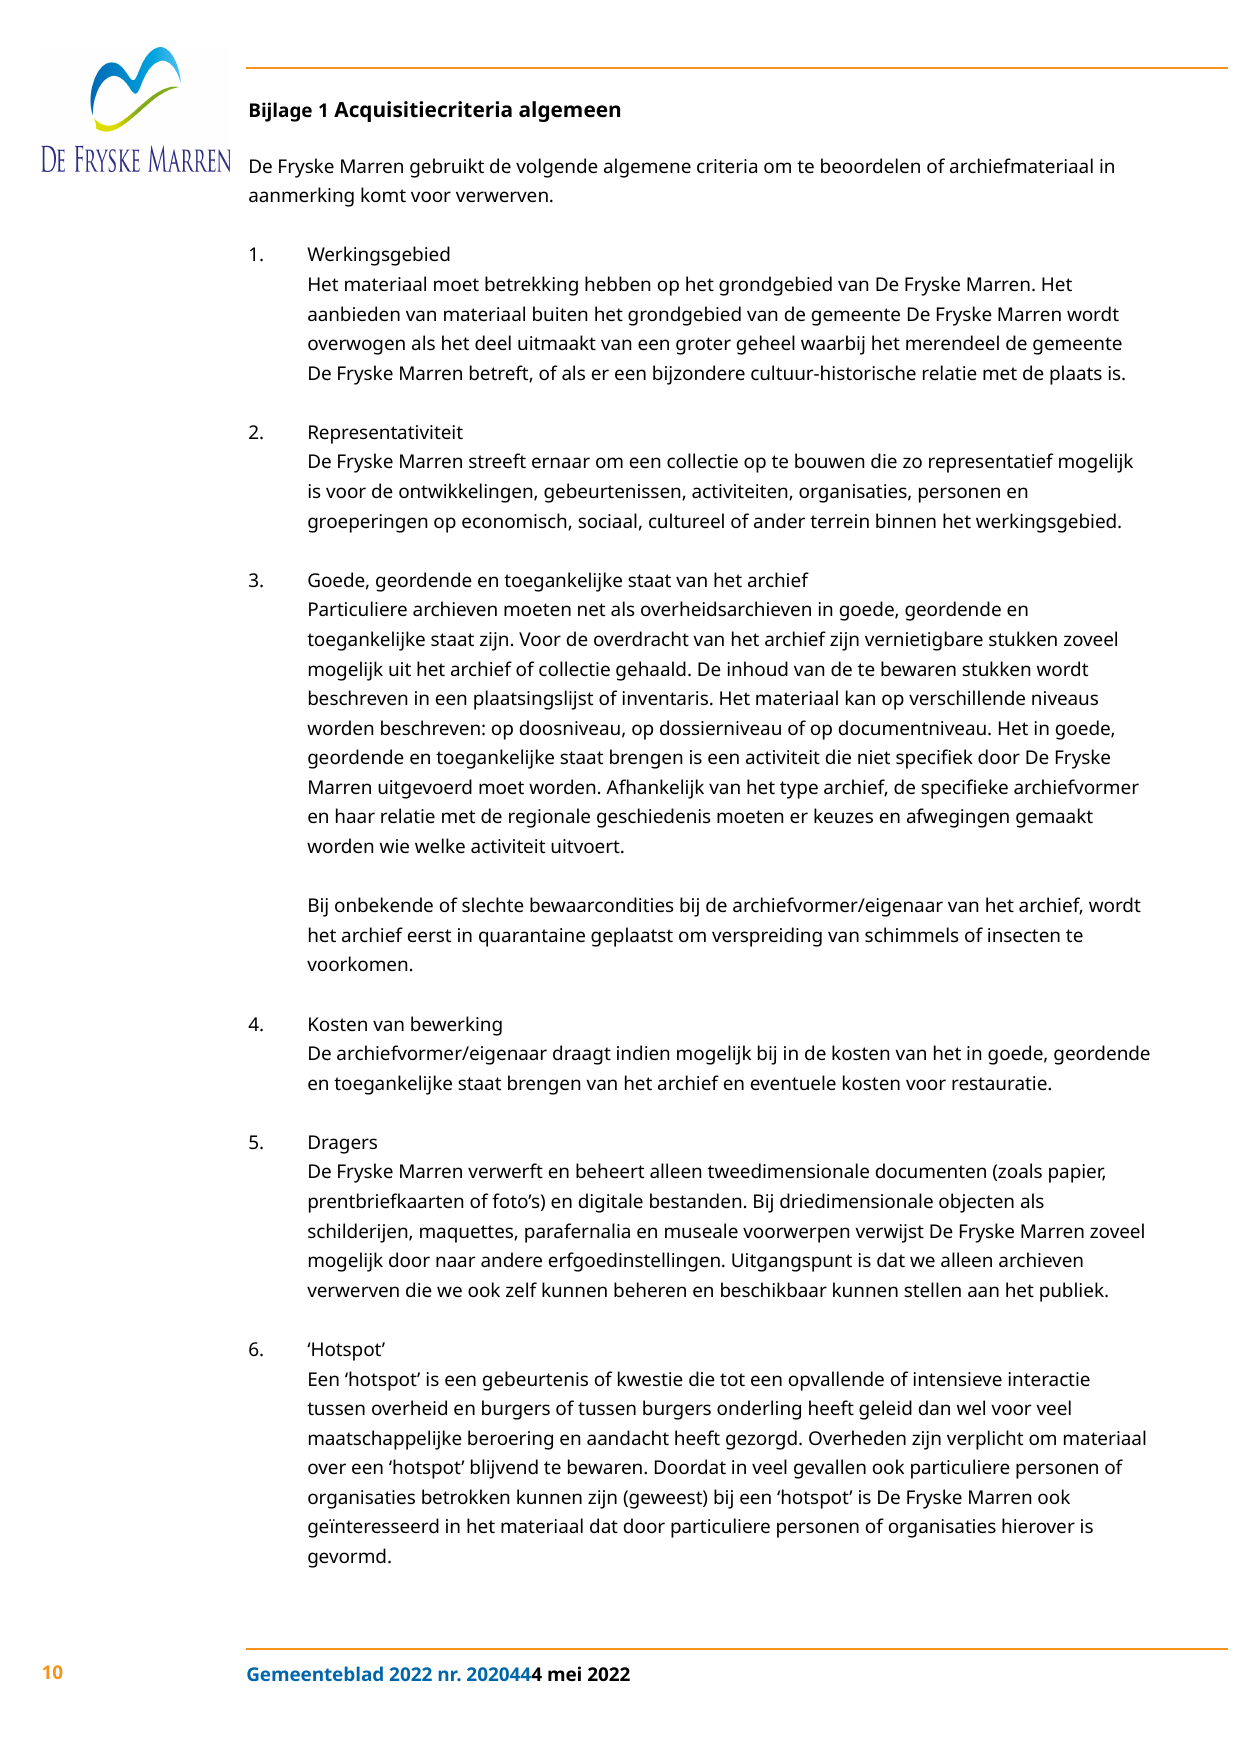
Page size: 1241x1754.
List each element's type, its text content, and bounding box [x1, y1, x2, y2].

list Representativiteit [248, 419, 1152, 445]
list Kosten van bewerking [248, 1011, 1152, 1037]
list De Fryske Marren streeft ernaar om een collectie op te bouwen die zo representatief mogelijk is voor de ontwikkelingen, gebeurtenissen, activiteiten, organisaties, personen en groeperingen op economisch, sociaal, cultureel of ander terrein binnen het werkingsgebied. [248, 449, 1152, 534]
text De Fryske Marren gebruikt de volgende algemene criteria om te beoordelen of archiefmateriaal in aanmerking komt voor verwerven. [248, 153, 1152, 208]
list Particuliere archieven moeten net als overheidsarchieven in goede, geordende en toegankelijke staat zijn. Voor de overdracht van het archief zijn vernietigbare stukken zoveel mogelijk uit het archief of collectie gehaald. De inhoud van de te bewaren stukken wordt beschreven in een plaatsingslijst of inventaris. Het materiaal kan op verschillende niveaus worden beschreven: op doosniveau, op dossierniveau of op documentniveau. Het in goede, geordende en toegankelijke staat brengen is een activiteit die niet specifiek door De Fryske Marren uitgevoerd moet worden. Afhankelijk van het type archief, de specifieke archiefvormer en haar relatie met de regionale geschiedenis moeten er keuzes en afwegingen gemaakt worden wie welke activiteit uitvoert. [248, 597, 1152, 859]
list Een ‘hotspot’ is een gebeurtenis of kwestie die tot een opvallende of intensieve interactie tussen overheid en burgers of tussen burgers onderling heeft geleid dan wel voor veel maatschappelijke beroering en aandacht heeft gezorgd. Overheden zijn verplicht om materiaal over een ‘hotspot’ blijvend te bewaren. Doordat in veel gevallen ook particuliere personen of organisaties betrokken kunnen zijn (geweest) bij een ‘hotspot’ is De Fryske Marren ook geïnteresseerd in het materiaal dat door particuliere personen of organisaties hierover is gevormd. [248, 1366, 1152, 1569]
picture [41, 47, 231, 172]
list Dragers [248, 1129, 1152, 1155]
list Het materiaal moet betrekking hebben op het grondgebied van De Fryske Marren. Het aanbieden van materiaal buiten het grondgebied van de gemeente De Fryske Marren wordt overwogen als het deel uitmaakt van een groter geheel waarbij het merendeel de gemeente De Fryske Marren betreft, of als er een bijzondere cultuur-historische relatie met de plaats is. [248, 271, 1152, 386]
list Goede, geordende en toegankelijke staat van het archief [248, 567, 1152, 593]
list Werkingsgebied [248, 242, 1152, 267]
text Bijlage 1 Acquisitiecriteria algemeen [248, 95, 1152, 123]
list Bij onbekende of slechte bewaarcondities bij de archiefvormer/eigenaar van het archief, wordt het archief eerst in quarantaine geplaatst om verspreiding van schimmels of insecten te voorkomen. [248, 892, 1152, 977]
list De Fryske Marren verwerft en beheert alleen tweedimensionale documenten (zoals papier, prentbriefkaarten of foto’s) en digitale bestanden. Bij driedimensionale objecten als schilderijen, maquettes, parafernalia en museale voorwerpen verwijst De Fryske Marren zoveel mogelijk door naar andere erfgoedinstellingen. Uitgangspunt is dat we alleen archieven verwerven die we ook zelf kunnen beheren en beschikbaar kunnen stellen aan het publiek. [248, 1159, 1152, 1303]
list De archiefvormer/eigenaar draagt indien mogelijk bij in de kosten van het in goede, geordende en toegankelijke staat brengen van het archief en eventuele kosten voor restauratie. [248, 1040, 1152, 1096]
list ‘Hotspot’ [248, 1336, 1152, 1362]
